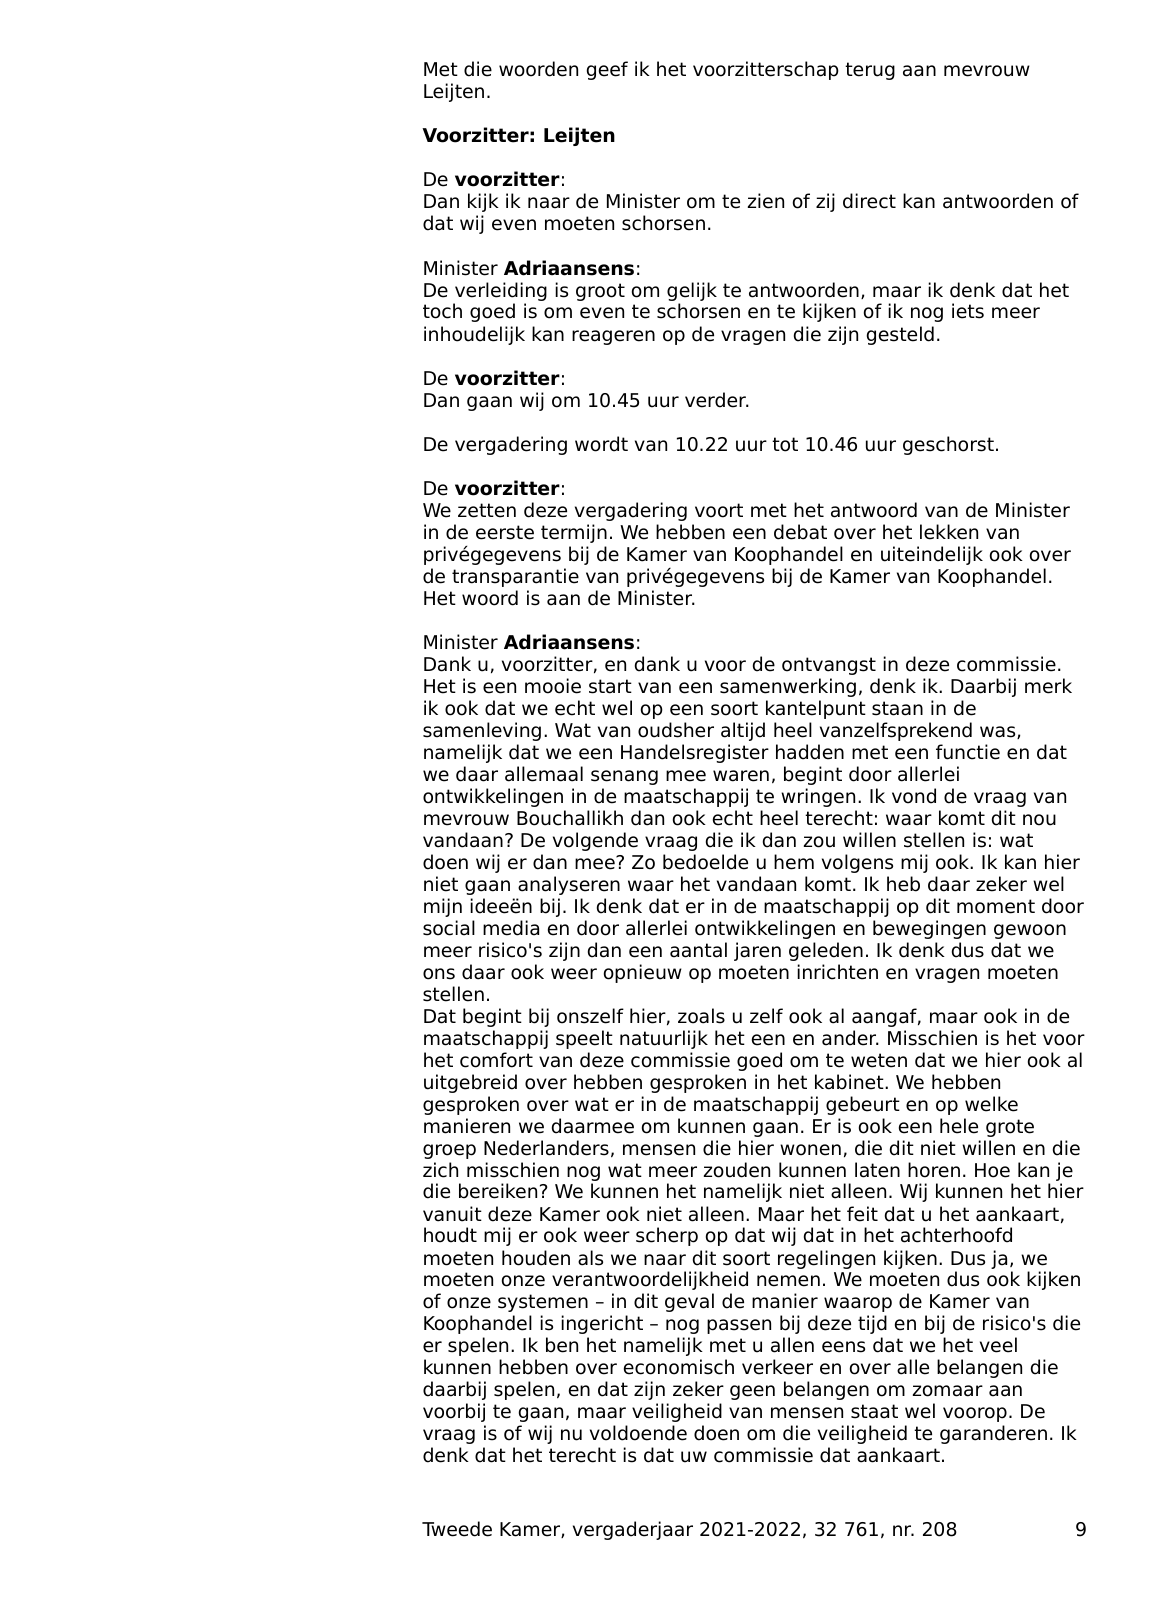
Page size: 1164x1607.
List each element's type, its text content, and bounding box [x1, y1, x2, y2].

text Dank u, voorzitter, en dank u voor de ontvangst in deze commissie. Het is een mooie start van een samenwerking, denk ik. Daarbij merk ik ook dat we echt wel op een soort kantelpunt staan in de samenleving. Wat van oudsher altijd heel vanzelfsprekend was, namelijk dat we een Handelsregister hadden met een functie en dat we daar allemaal senang mee waren, begint door allerlei ontwikkelingen in de maatschappij te wringen. Ik vond de vraag van mevrouw Bouchallikh dan ook echt heel terecht: waar komt dit nou vandaan? De volgende vraag die ik dan zou willen stellen is: wat doen wij er dan mee? Zo bedoelde u hem volgens mij ook. Ik kan hier niet gaan analyseren waar het vandaan komt. Ik heb daar zeker wel mijn ideeën bij. Ik denk dat er in de maatschappij op dit moment door social media en door allerlei ontwikkelingen en bewegingen gewoon meer risico's zijn dan een aantal jaren geleden. Ik denk dus dat we ons daar ook weer opnieuw op moeten inrichten en vragen moeten stellen. [422, 654, 1087, 1006]
text We zetten deze vergadering voort met het antwoord van de Minister in de eerste termijn. We hebben een debat over het lekken van privégegevens bij de Kamer van Koophandel en uiteindelijk ook over de transparantie van privégegevens bij de Kamer van Koophandel. Het woord is aan de Minister. [422, 500, 1087, 610]
text De voorzitter: [422, 169, 1087, 191]
text Dan kijk ik naar de Minister om te zien of zij direct kan antwoorden of dat wij even moeten schorsen. [422, 191, 1087, 235]
text Minister Adriaansens: [422, 632, 1087, 654]
text De verleiding is groot om gelijk te antwoorden, maar ik denk dat het toch goed is om even te schorsen en te kijken of ik nog iets meer inhoudelijk kan reageren op de vragen die zijn gesteld. [422, 279, 1087, 345]
text Minister Adriaansens: [422, 257, 1087, 279]
text Met die woorden geef ik het voorzitterschap terug aan mevrouw Leijten. [422, 59, 1087, 103]
text Dan gaan wij om 10.45 uur verder. [422, 389, 1087, 412]
text De voorzitter: [422, 478, 1087, 500]
text De vergadering wordt van 10.22 uur tot 10.46 uur geschorst. [422, 434, 1087, 456]
text Dat begint bij onszelf hier, zoals u zelf ook al aangaf, maar ook in de maatschappij speelt natuurlijk het een en ander. Misschien is het voor het comfort van deze commissie goed om te weten dat we hier ook al uitgebreid over hebben gesproken in het kabinet. We hebben gesproken over wat er in de maatschappij gebeurt en op welke manieren we daarmee om kunnen gaan. Er is ook een hele grote groep Nederlanders, mensen die hier wonen, die dit niet willen en die zich misschien nog wat meer zouden kunnen laten horen. Hoe kan je die bereiken? We kunnen het namelijk niet alleen. Wij kunnen het hier vanuit deze Kamer ook niet alleen. Maar het feit dat u het aankaart, houdt mij er ook weer scherp op dat wij dat in het achterhoofd moeten houden als we naar dit soort regelingen kijken. Dus ja, we moeten onze verantwoordelijkheid nemen. We moeten dus ook kijken of onze systemen – in dit geval de manier waarop de Kamer van Koophandel is ingericht – nog passen bij deze tijd en bij de risico's die er spelen. Ik ben het namelijk met u allen eens dat we het veel kunnen hebben over economisch verkeer en over alle belangen die daarbij spelen, en dat zijn zeker geen belangen om zomaar aan voorbij te gaan, maar veiligheid van mensen staat wel voorop. De vraag is of wij nu voldoende doen om die veiligheid te garanderen. Ik denk dat het terecht is dat uw commissie dat aankaart. [422, 1006, 1087, 1467]
subtitle Voorzitter: Leijten [422, 125, 1087, 147]
text De voorzitter: [422, 368, 1087, 389]
